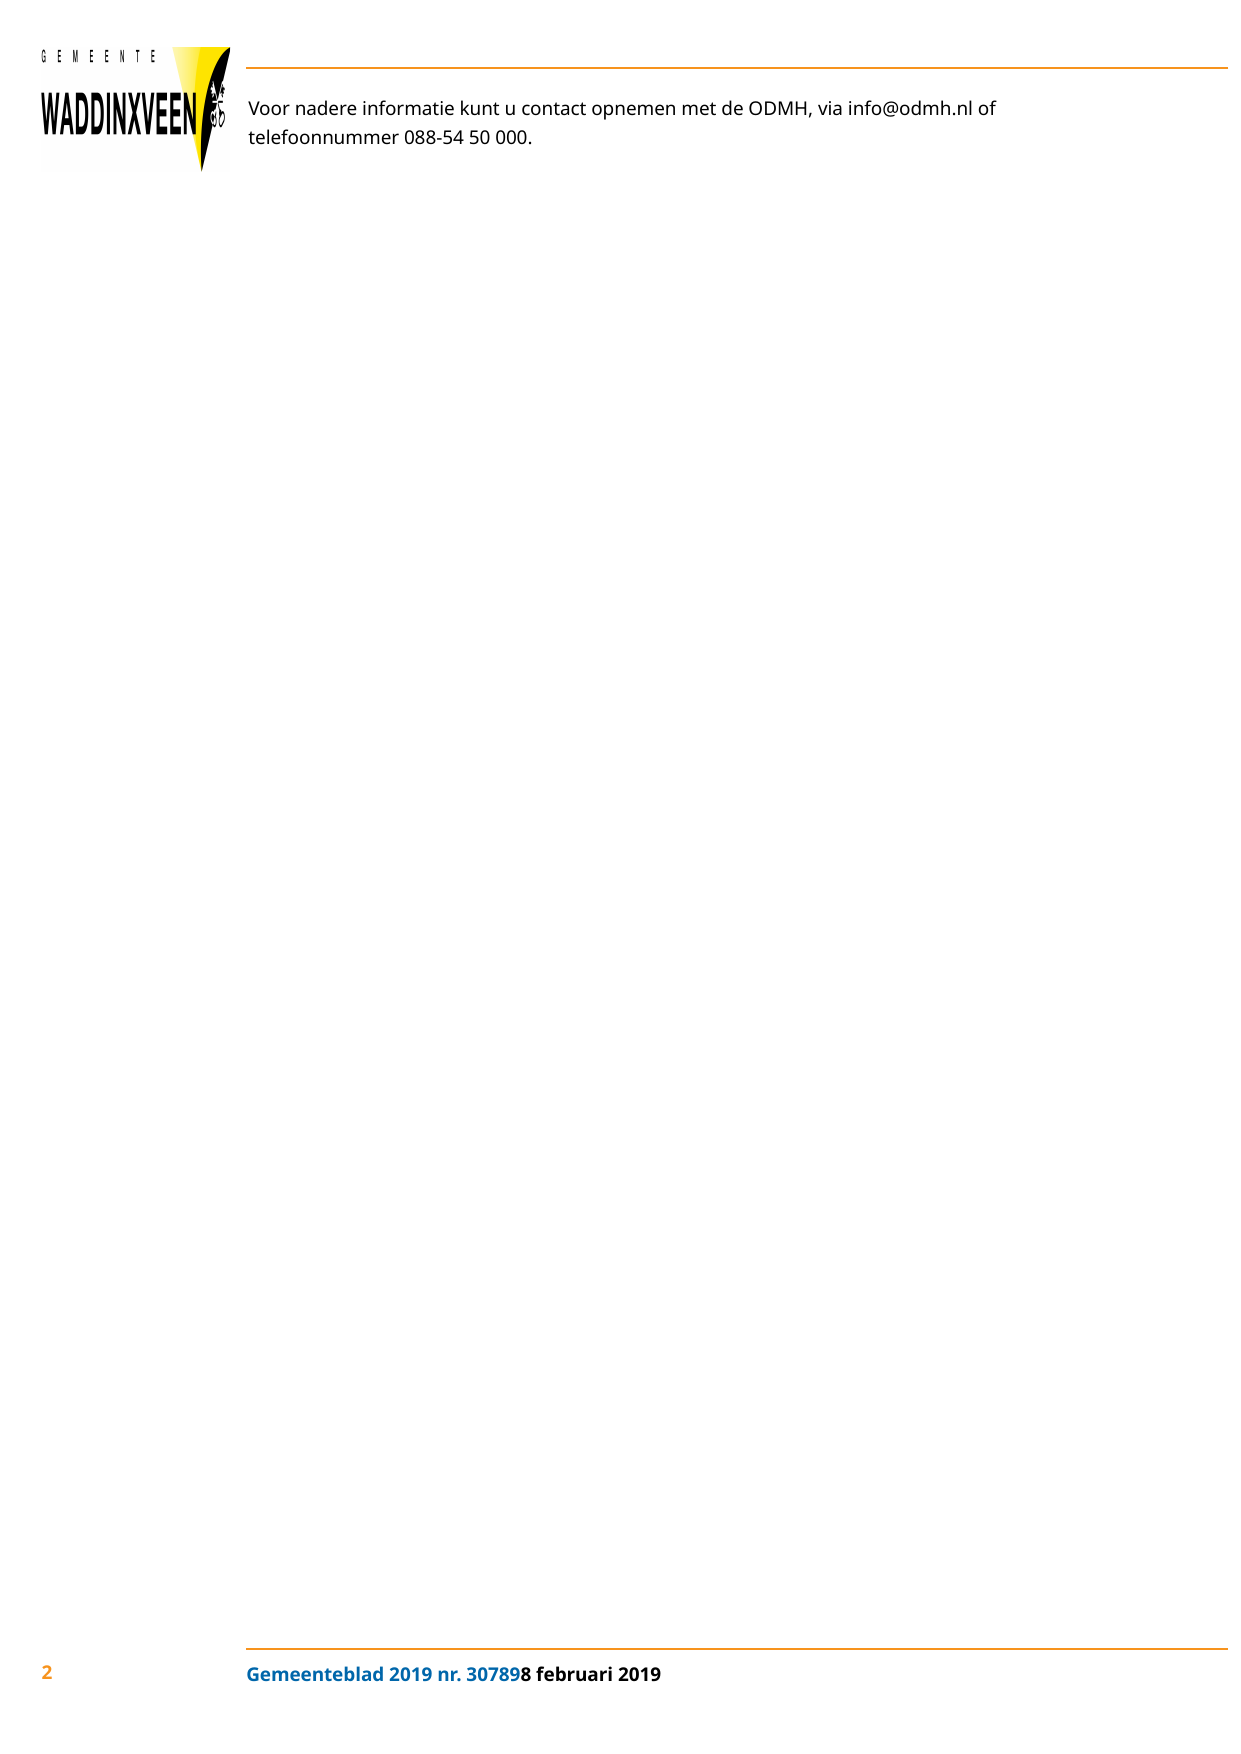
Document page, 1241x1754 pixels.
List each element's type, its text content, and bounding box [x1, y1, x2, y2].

picture [41, 47, 231, 172]
text Voor nadere informatie kunt u contact opnemen met de ODMH, via info@odmh.nl of telefoonnummer 088-54 50 000. [248, 95, 1152, 150]
